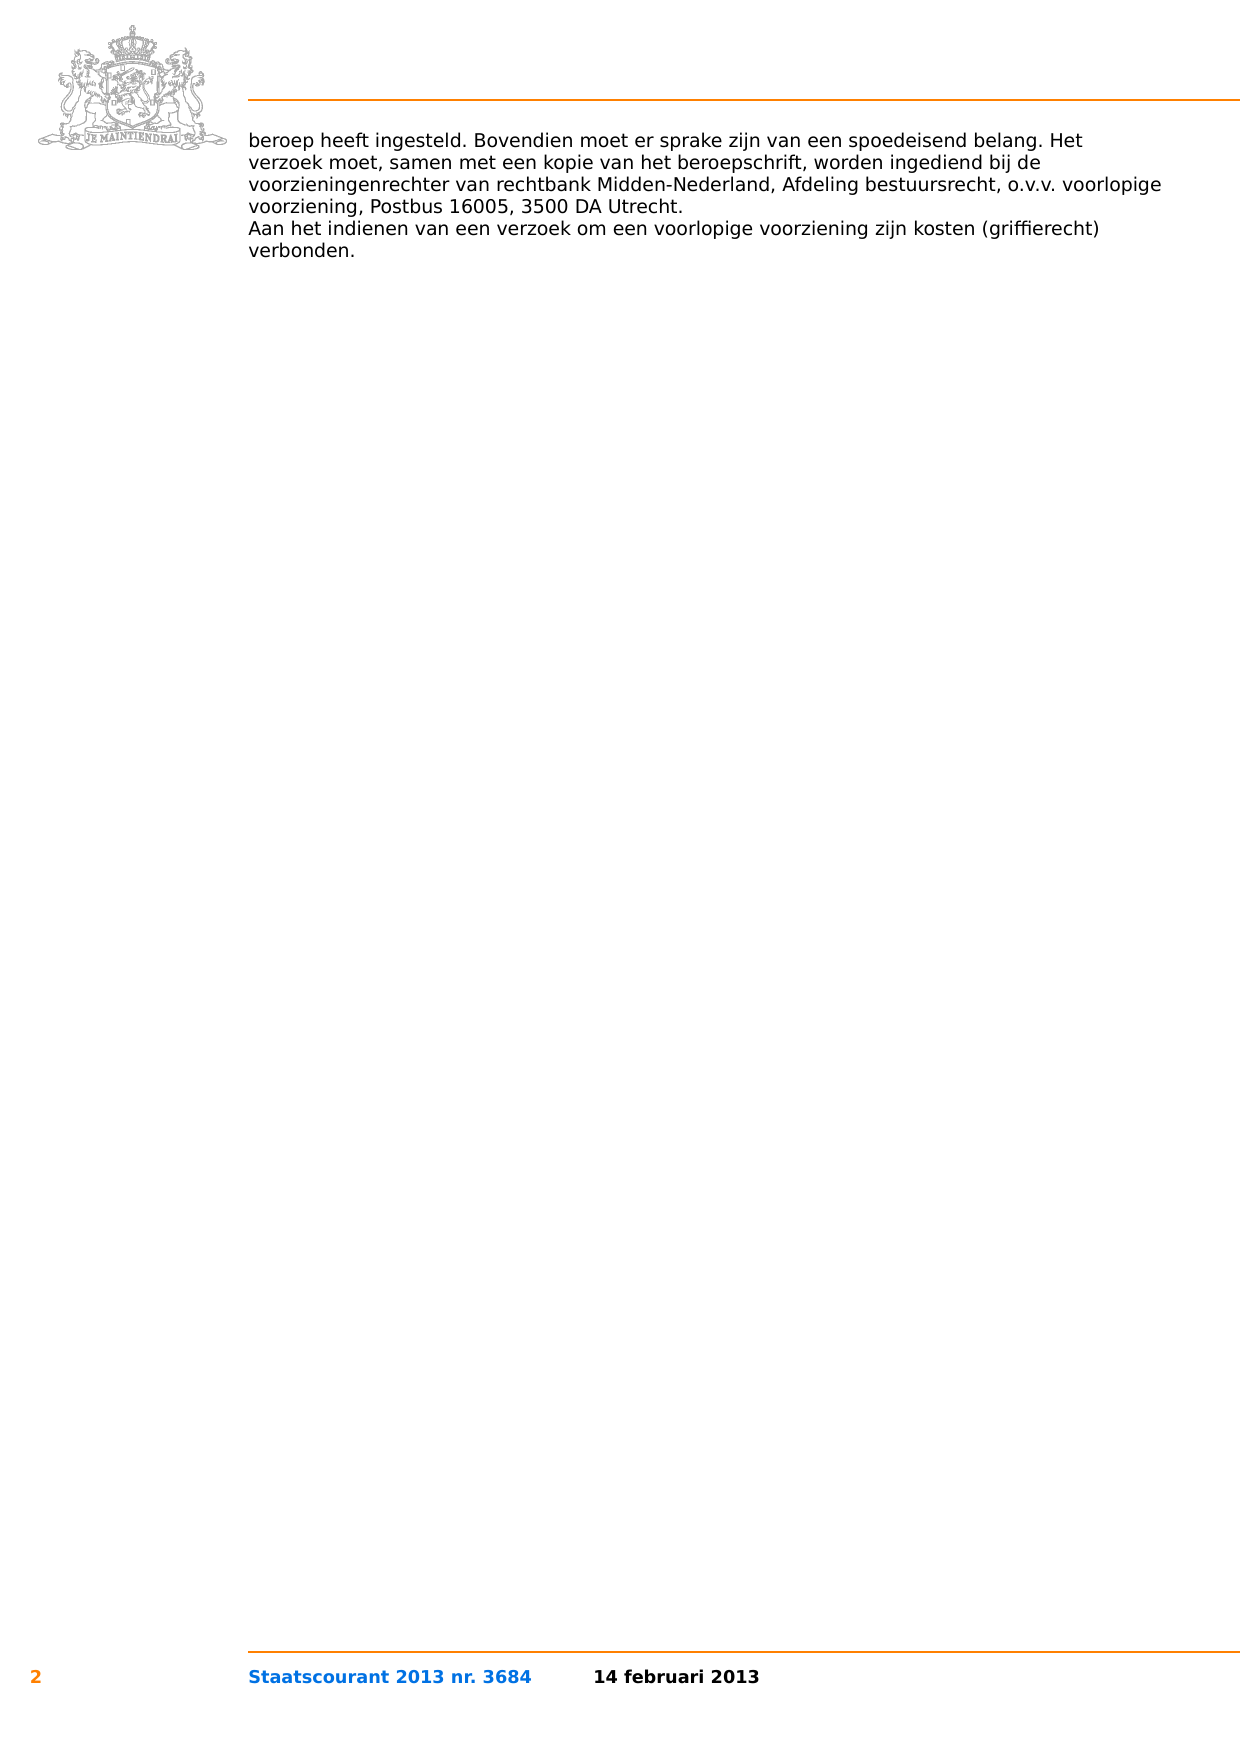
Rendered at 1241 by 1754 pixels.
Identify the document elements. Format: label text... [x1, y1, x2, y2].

picture [38, 25, 227, 150]
text Aan het indienen van een verzoek om een voorlopige voorziening zijn kosten (griffierecht) verbonden. [248, 218, 1163, 262]
text beroep heeft ingesteld. Bovendien moet er sprake zijn van een spoedeisend belang. Het verzoek moet, samen met een kopie van het beroepschrift, worden ingediend bij de voorzieningenrechter van rechtbank Midden-Nederland, Afdeling bestuursrecht, o.v.v. voorlopige voorziening, Postbus 16005, 3500 DA Utrecht. [248, 130, 1163, 218]
